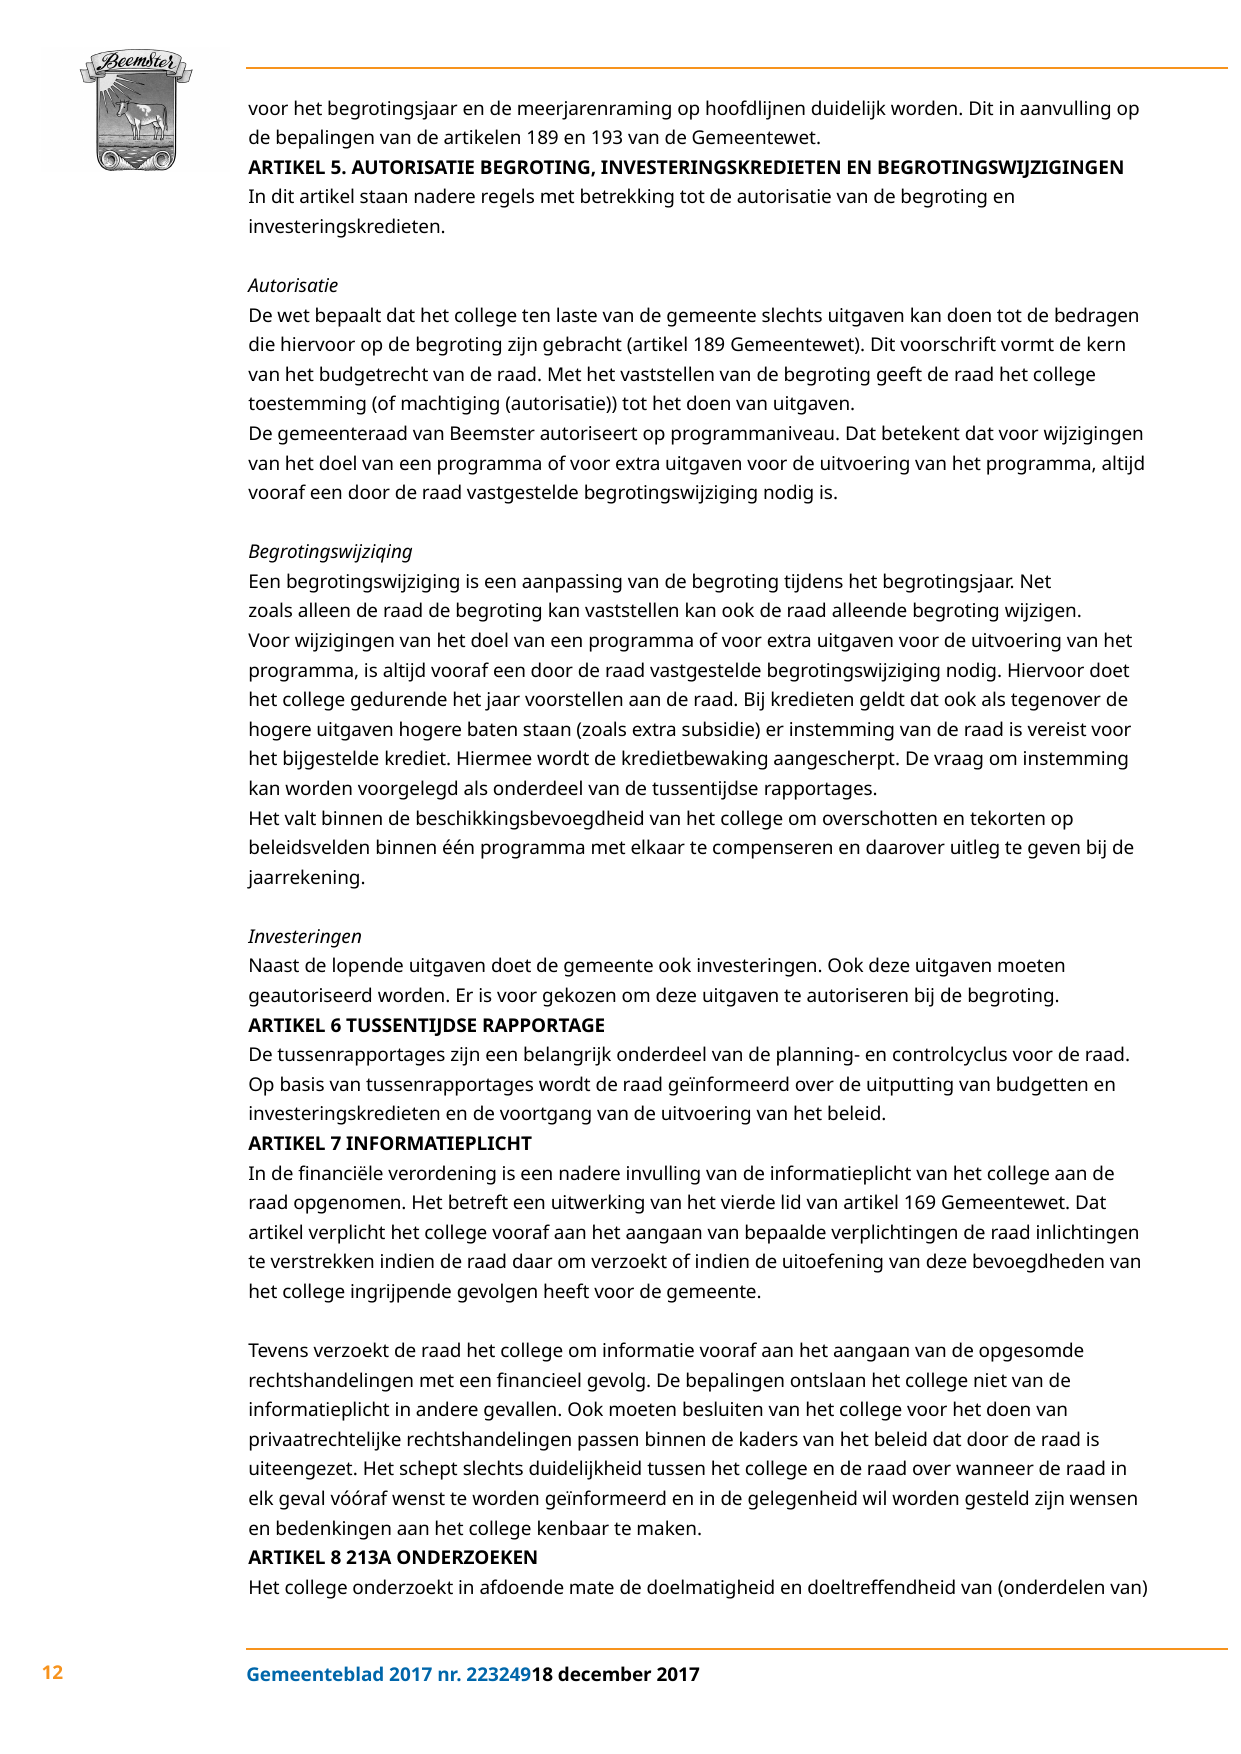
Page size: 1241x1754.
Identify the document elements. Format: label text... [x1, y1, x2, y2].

text De wet bepaalt dat het college ten laste van de gemeente slechts uitgaven kan doen tot de bedragen die hiervoor op de begroting zijn gebracht (artikel 189 Gemeentewet). Dit voorschrift vormt de kern van het budgetrecht van de raad. Met het vaststellen van de begroting geeft de raad het college toestemming (of machtiging (autorisatie)) tot het doen van uitgaven. [248, 302, 1152, 416]
text Investeringen [248, 923, 1152, 949]
text In dit artikel staan nadere regels met betrekking tot de autorisatie van de begroting en investeringskredieten. [248, 183, 1152, 239]
text Naast de lopende uitgaven doet de gemeente ook investeringen. Ook deze uitgaven moeten geautoriseerd worden. Er is voor gekozen om deze uitgaven te autoriseren bij de begroting. [248, 953, 1152, 1008]
text De gemeenteraad van Beemster autoriseert op programmaniveau. Dat betekent dat voor wijzigingen van het doel van een programma of voor extra uitgaven voor de uitvoering van het programma, altijd vooraf een door de raad vastgestelde begrotingswijziging nodig is. [248, 420, 1152, 505]
text In de financiële verordening is een nadere invulling van de informatieplicht van het college aan de raad opgenomen. Het betreft een uitwerking van het vierde lid van artikel 169 Gemeentewet. Dat artikel verplicht het college vooraf aan het aangaan van bepaalde verplichtingen de raad inlichtingen te verstrekken indien de raad daar om verzoekt of indien de uitoefening van deze bevoegdheden van het college ingrijpende gevolgen heeft voor de gemeente. [248, 1160, 1152, 1304]
text Het valt binnen de beschikkingsbevoegdheid van het college om overschotten en tekorten op beleidsvelden binnen één programma met elkaar te compenseren en daarover uitleg te geven bij de jaarrekening. [248, 805, 1152, 890]
text Begrotingswijziqing [248, 538, 1152, 564]
text voor het begrotingsjaar en de meerjarenraming op hoofdlijnen duidelijk worden. Dit in aanvulling op de bepalingen van de artikelen 189 en 193 van de Gemeentewet. [248, 95, 1152, 150]
text ARTIKEL 7 INFORMATIEPLICHT [248, 1130, 1152, 1156]
text Autorisatie [248, 272, 1152, 298]
text ARTIKEL 8 213A ONDERZOEKEN [248, 1544, 1152, 1570]
text ARTIKEL 5. AUTORISATIE BEGROTING, INVESTERINGSKREDIETEN EN BEGROTINGSWIJZIGINGEN [248, 154, 1152, 180]
text De tussenrapportages zijn een belangrijk onderdeel van de planning- en controlcyclus voor de raad. Op basis van tussenrapportages wordt de raad geïnformeerd over de uitputting van budgetten en investeringskredieten en de voortgang van de uitvoering van het beleid. [248, 1041, 1152, 1126]
text ARTIKEL 6 TUSSENTIJDSE RAPPORTAGE [248, 1012, 1152, 1038]
text Voor wijzigingen van het doel van een programma of voor extra uitgaven voor de uitvoering van het programma, is altijd vooraf een door de raad vastgestelde begrotingswijziging nodig. Hiervoor doet het college gedurende het jaar voorstellen aan de raad. Bij kredieten geldt dat ook als tegenover de hogere uitgaven hogere baten staan (zoals extra subsidie) er instemming van de raad is vereist voor het bijgestelde krediet. Hiermee wordt de kredietbewaking aangescherpt. De vraag om instemming kan worden voorgelegd als onderdeel van de tussentijdse rapportages. [248, 627, 1152, 801]
text Het college onderzoekt in afdoende mate de doelmatigheid en doeltreffendheid van (onderdelen van) [248, 1574, 1152, 1600]
text Een begrotingswijziging is een aanpassing van de begroting tijdens het begrotingsjaar. Net zoals alleen de raad de begroting kan vaststellen kan ook de raad alleende begroting wijzigen. [248, 568, 1152, 623]
text Tevens verzoekt de raad het college om informatie vooraf aan het aangaan van de opgesomde rechtshandelingen met een financieel gevolg. De bepalingen ontslaan het college niet van de informatieplicht in andere gevallen. Ook moeten besluiten van het college voor het doen van privaatrechtelijke rechtshandelingen passen binnen de kaders van het beleid dat door de raad is uiteengezet. Het schept slechts duidelijkheid tussen het college en de raad over wanneer de raad in elk geval vóóraf wenst te worden geïnformeerd en in de gelegenheid wil worden gesteld zijn wensen en bedenkingen aan het college kenbaar te maken. [248, 1337, 1152, 1541]
picture [41, 47, 231, 172]
